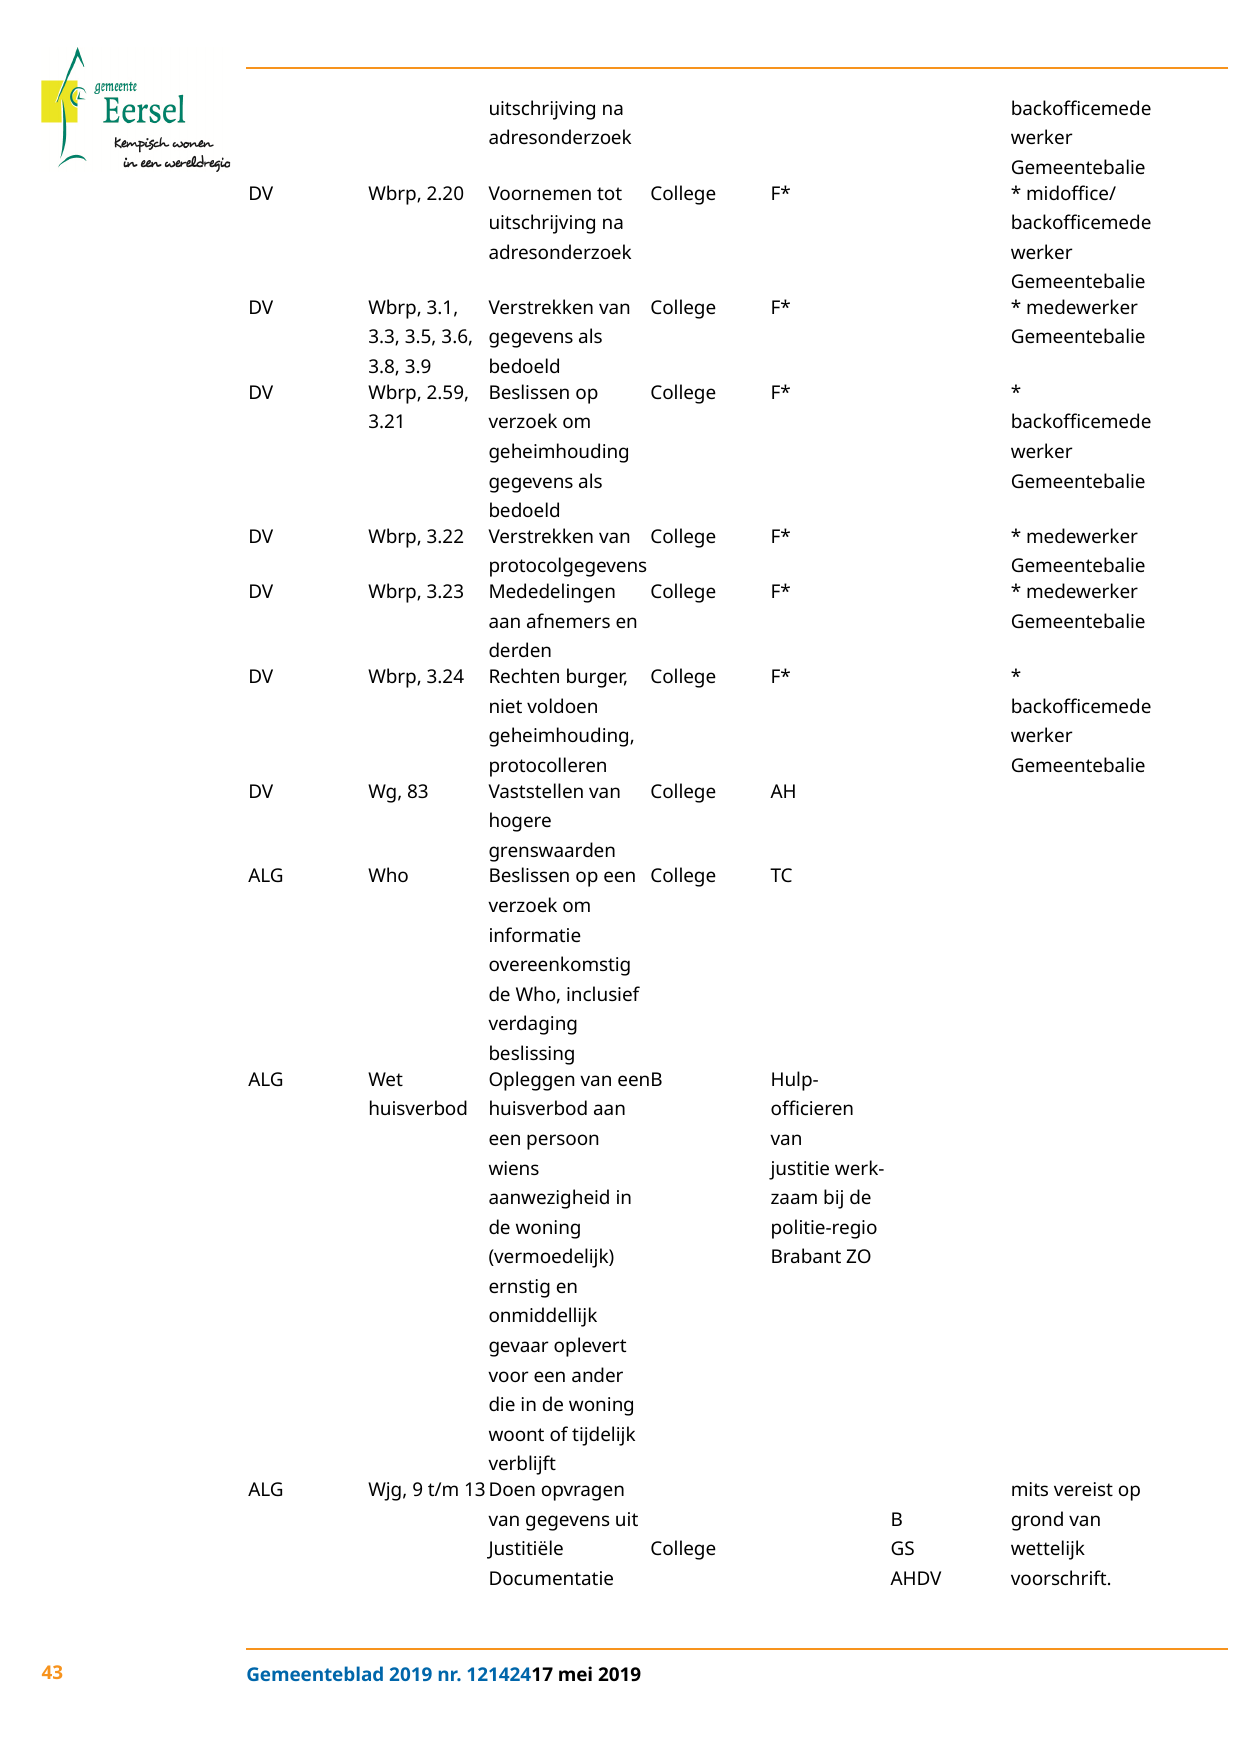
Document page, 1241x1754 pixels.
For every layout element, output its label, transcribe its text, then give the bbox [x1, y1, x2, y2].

table_cell Opleggen van een huisverbod aan een persoon wiens aanwezigheid in de woning (vermoedelijk) ernstig en onmiddellijk gevaar oplevert voor een ander die in de woning woont of tijdelijk verblijft [488, 1066, 650, 1476]
table_cell [1011, 778, 1152, 863]
table_cell * medewerker Gemeentebalie [1011, 579, 1152, 663]
table_cell DV [248, 180, 368, 294]
table_cell Voornemen tot uitschrijving na adresonderzoek [488, 180, 650, 294]
table_cell backofficemedewerker Gemeentebalie [1011, 95, 1152, 180]
table_cell College [650, 863, 770, 1066]
table_cell [890, 778, 1011, 863]
table_cell F* [770, 180, 890, 294]
table_cell Rechten burger, niet voldoen geheimhouding, protocolleren [488, 663, 650, 778]
table_cell Wjg, 9 t/m 13 [368, 1476, 488, 1591]
table_cell [890, 1066, 1011, 1476]
table_cell Wbrp, 2.59, 3.21 [368, 379, 488, 523]
table_cell Who [368, 863, 488, 1066]
table_cell Wbrp, 3.23 [368, 579, 488, 663]
table_cell Beslissen op een verzoek om informatie overeenkomstig de Who, inclusief verdaging beslissing [488, 863, 650, 1066]
table_cell DV [248, 294, 368, 379]
table_cell [890, 523, 1011, 578]
table_cell * midoffice/ backofficemedewerker Gemeentebalie [1011, 180, 1152, 294]
table_cell Wbrp, 2.20 [368, 180, 488, 294]
table_cell College [650, 1476, 770, 1591]
picture [41, 47, 231, 172]
table_cell Wbrp, 3.24 [368, 663, 488, 778]
table_cell * medewerker Gemeentebalie [1011, 523, 1152, 578]
table_cell [770, 1476, 890, 1591]
table_cell * backofficemedewerker Gemeentebalie [1011, 663, 1152, 778]
table_cell [1011, 1066, 1152, 1476]
table_cell [770, 95, 890, 180]
table_cell DV [248, 523, 368, 578]
table_cell College [650, 294, 770, 379]
table_cell [890, 579, 1011, 663]
table_cell [890, 180, 1011, 294]
table_cell College [650, 180, 770, 294]
table_cell DV [248, 379, 368, 523]
table_cell College [650, 663, 770, 778]
table_cell Wbrp, 3.1, 3.3, 3.5, 3.6, 3.8, 3.9 [368, 294, 488, 379]
table_cell DV [248, 579, 368, 663]
table_cell DV [248, 778, 368, 863]
table_cell F* [770, 663, 890, 778]
table_cell College [650, 778, 770, 863]
table_cell [890, 663, 1011, 778]
table_cell [890, 294, 1011, 379]
table_cell ALG [248, 1066, 368, 1476]
table_cell AH [770, 778, 890, 863]
table_cell College [650, 523, 770, 578]
table_cell Verstrekken van protocolgegevens [488, 523, 650, 578]
table_cell ALG [248, 1476, 368, 1591]
table_cell * medewerker Gemeentebalie [1011, 294, 1152, 379]
table_cell mits vereist op grond van wettelijk voorschrift. [1011, 1476, 1152, 1591]
table_cell Doen opvragen van gegevens uit Justitiële Documentatie [488, 1476, 650, 1591]
table_cell College [650, 379, 770, 523]
table_cell [368, 95, 488, 180]
table_cell F* [770, 579, 890, 663]
table_cell [248, 95, 368, 180]
table_cell F* [770, 379, 890, 523]
table_cell [1011, 863, 1152, 1066]
table_cell Vaststellen van hogere grenswaarden [488, 778, 650, 863]
table_cell Wbrp, 3.22 [368, 523, 488, 578]
table_cell Wet huisverbod [368, 1066, 488, 1476]
table_cell Wg, 83 [368, 778, 488, 863]
table_cell DV [248, 663, 368, 778]
table_cell [890, 863, 1011, 1066]
table_cell * backofficemedewerker Gemeentebalie [1011, 379, 1152, 523]
table_cell uitschrijving na adresonderzoek [488, 95, 650, 180]
table_cell Beslissen op verzoek om geheimhouding gegevens als bedoeld [488, 379, 650, 523]
table_cell Mededelingen aan afnemers en derden [488, 579, 650, 663]
table_cell Verstrekken van gegevens als bedoeld [488, 294, 650, 379]
table_cell [890, 95, 1011, 180]
table_cell [890, 379, 1011, 523]
table_cell ALG [248, 863, 368, 1066]
table_cell TC [770, 863, 890, 1066]
table_cell B GS AHDV [890, 1476, 1011, 1591]
table_cell College [650, 579, 770, 663]
table_cell B [650, 1066, 770, 1476]
table_cell F* [770, 294, 890, 379]
table_cell [650, 95, 770, 180]
table_cell F* [770, 523, 890, 578]
table_cell Hulp-officieren van justitie werk-zaam bij de politie-regio Brabant ZO [770, 1066, 890, 1476]
